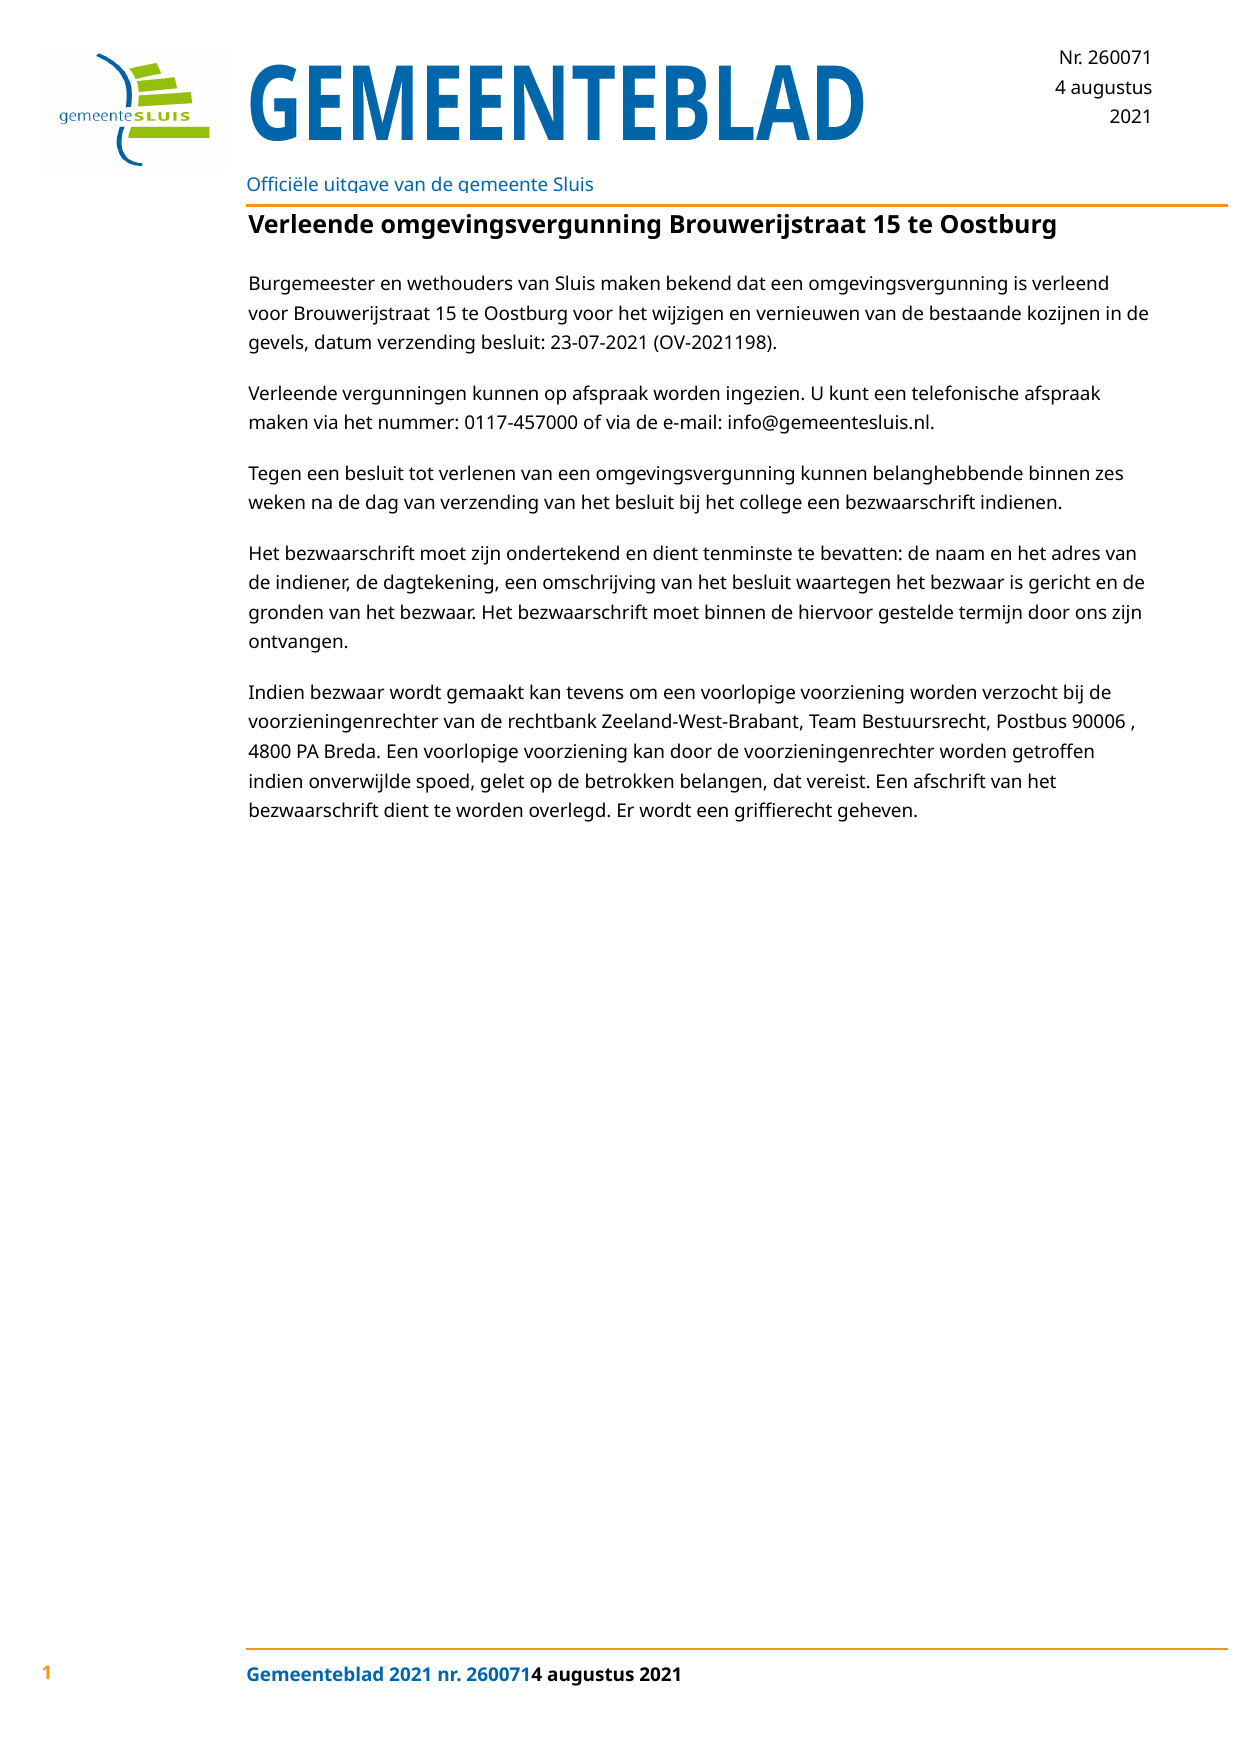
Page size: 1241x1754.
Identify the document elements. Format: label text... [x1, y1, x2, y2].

text Het bezwaarschrift moet zijn ondertekend en dient tenminste te bevatten: de naam en het adres van de indiener, de dagtekening, een omschrijving van het besluit waartegen het bezwaar is gericht en de gronden van het bezwaar. Het bezwaarschrift moet binnen de hiervoor gestelde termijn door ons zijn ontvangen. [248, 540, 1152, 654]
text Tegen een besluit tot verlenen van een omgevingsvergunning kunnen belanghebbende binnen zes weken na de dag van verzending van het besluit bij het college een bezwaarschrift indienen. [248, 460, 1152, 515]
text Verleende vergunningen kunnen op afspraak worden ingezien. U kunt een telefonische afspraak maken via het nummer: 0117-457000 of via de e-mail: info@gemeentesluis.nl. [248, 380, 1152, 435]
text Indien bezwaar wordt gemaakt kan tevens om een voorlopige voorziening worden verzocht bij de voorzieningenrechter van de rechtbank Zeeland-West-Brabant, Team Bestuursrecht, Postbus 90006 , 4800 PA Breda. Een voorlopige voorziening kan door de voorzieningenrechter worden getroffen indien onverwijlde spoed, gelet op de betrokken belangen, dat vereist. Een afschrift van het bezwaarschrift dient te worden overlegd. Er wordt een griffierecht geheven. [248, 679, 1152, 823]
picture [41, 47, 231, 172]
text Burgemeester en wethouders van Sluis maken bekend dat een omgevingsvergunning is verleend voor Brouwerijstraat 15 te Oostburg voor het wijzigen en vernieuwen van de bestaande kozijnen in de gevels, datum verzending besluit: 23-07-2021 (OV-2021198). [248, 270, 1152, 355]
text Verleende omgevingsvergunning Brouwerijstraat 15 te Oostburg [248, 207, 1152, 241]
